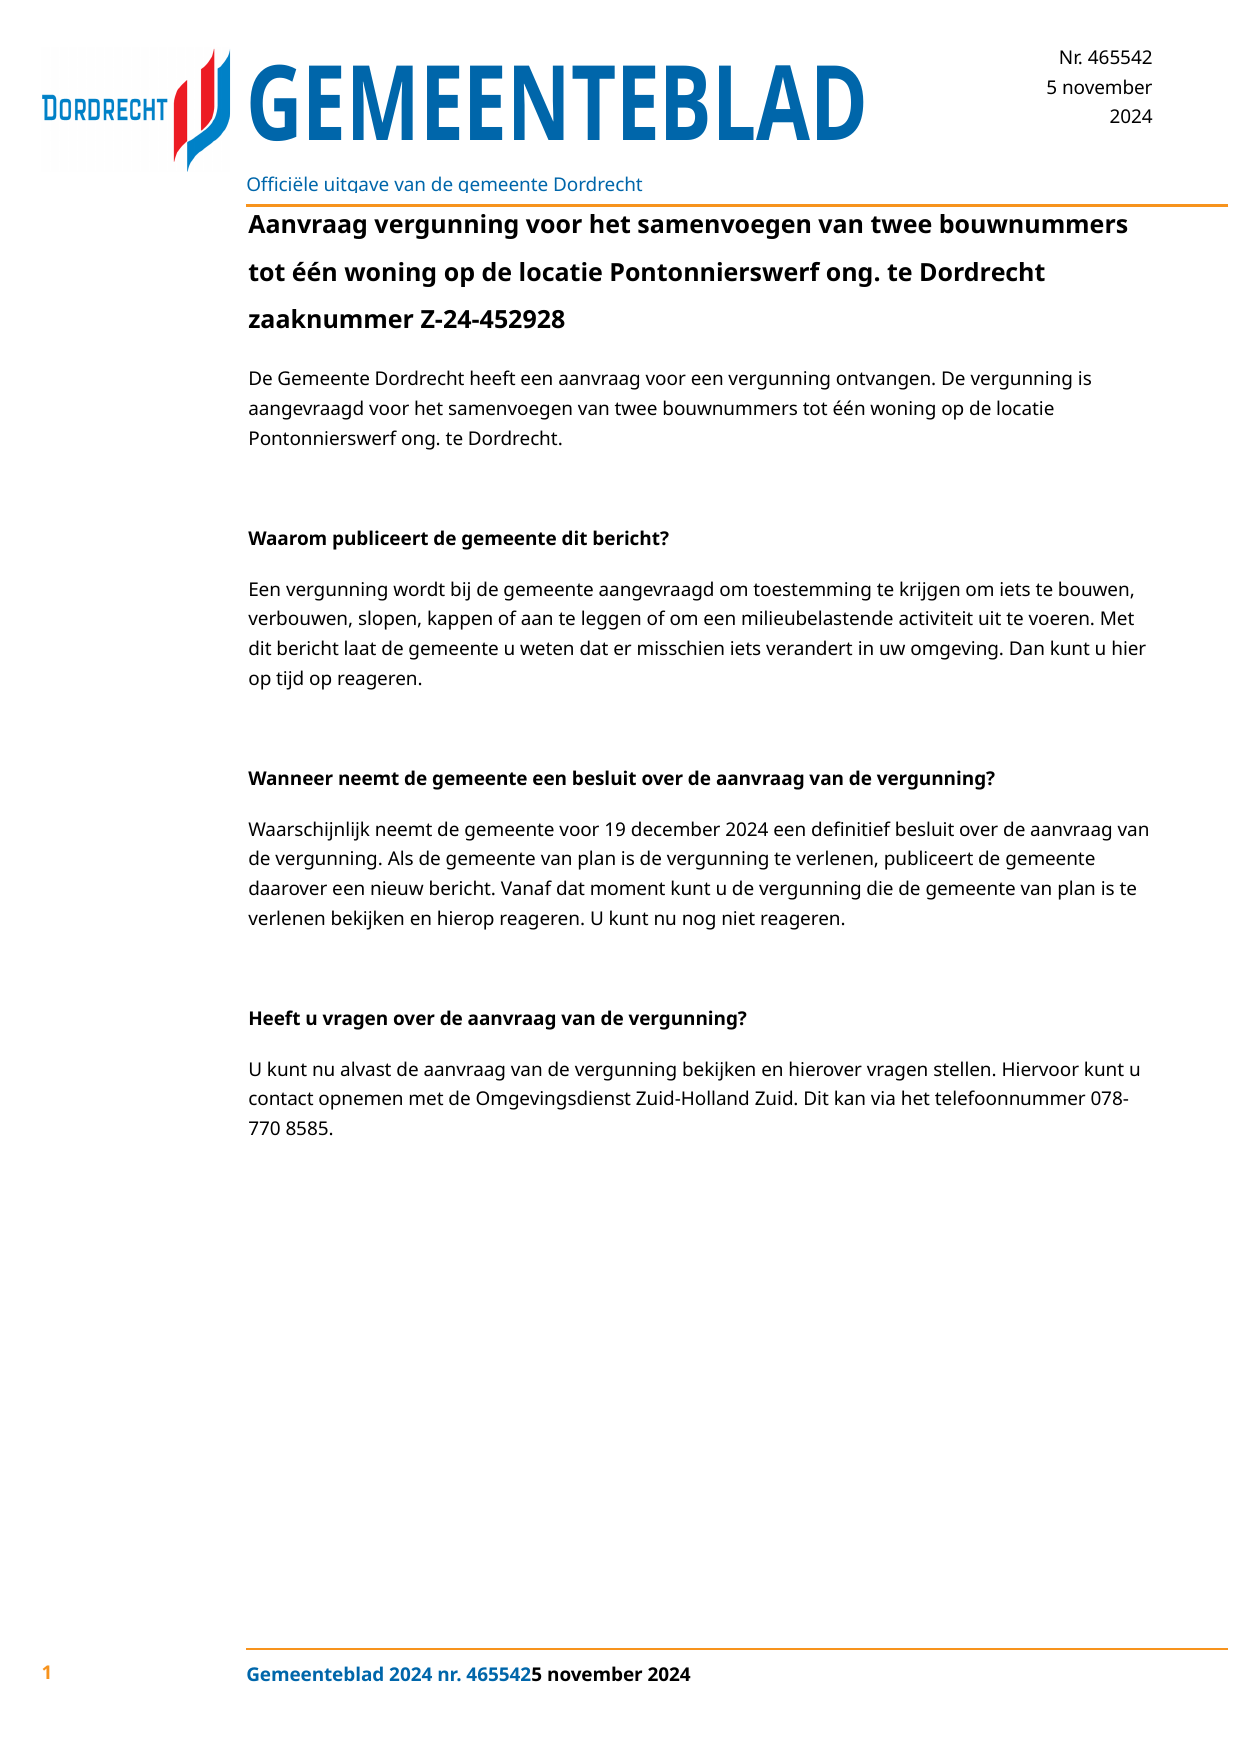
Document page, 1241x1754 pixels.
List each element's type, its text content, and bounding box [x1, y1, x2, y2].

text Wanneer neemt de gemeente een besluit over de aanvraag van de vergunning? [248, 766, 1152, 791]
text Een vergunning wordt bij de gemeente aangevraagd om toestemming te krijgen om iets te bouwen, verbouwen, slopen, kappen of aan te leggen of om een milieubelastende activiteit uit te voeren. Met dit bericht laat de gemeente u weten dat er misschien iets verandert in uw omgeving. Dan kunt u hier op tijd op reageren. [248, 576, 1152, 690]
text De Gemeente Dordrecht heeft een aanvraag voor een vergunning ontvangen. De vergunning is aangevraagd voor het samenvoegen van twee bouwnummers tot één woning op de locatie Pontonnierswerf ong. te Dordrecht. [248, 366, 1152, 450]
text Waarschijnlijk neemt de gemeente voor 19 december 2024 een definitief besluit over de aanvraag van de vergunning. Als de gemeente van plan is de vergunning te verlenen, publiceert de gemeente daarover een nieuw bericht. Vanaf dat moment kunt u de vergunning die de gemeente van plan is te verlenen bekijken en hierop reageren. U kunt nu nog niet reageren. [248, 816, 1152, 930]
picture [41, 47, 231, 172]
text Aanvraag vergunning voor het samenvoegen van twee bouwnummers tot één woning op de locatie Pontonnierswerf ong. te Dordrecht zaaknummer Z-24-452928 [248, 207, 1152, 336]
text U kunt nu alvast de aanvraag van de vergunning bekijken en hierover vragen stellen. Hiervoor kunt u contact opnemen met de Omgevingsdienst Zuid-Holland Zuid. Dit kan via het telefoonnummer 078-770 8585. [248, 1056, 1152, 1141]
text Heeft u vragen over de aanvraag van de vergunning? [248, 1006, 1152, 1031]
text Waarom publiceert de gemeente dit bericht? [248, 526, 1152, 551]
